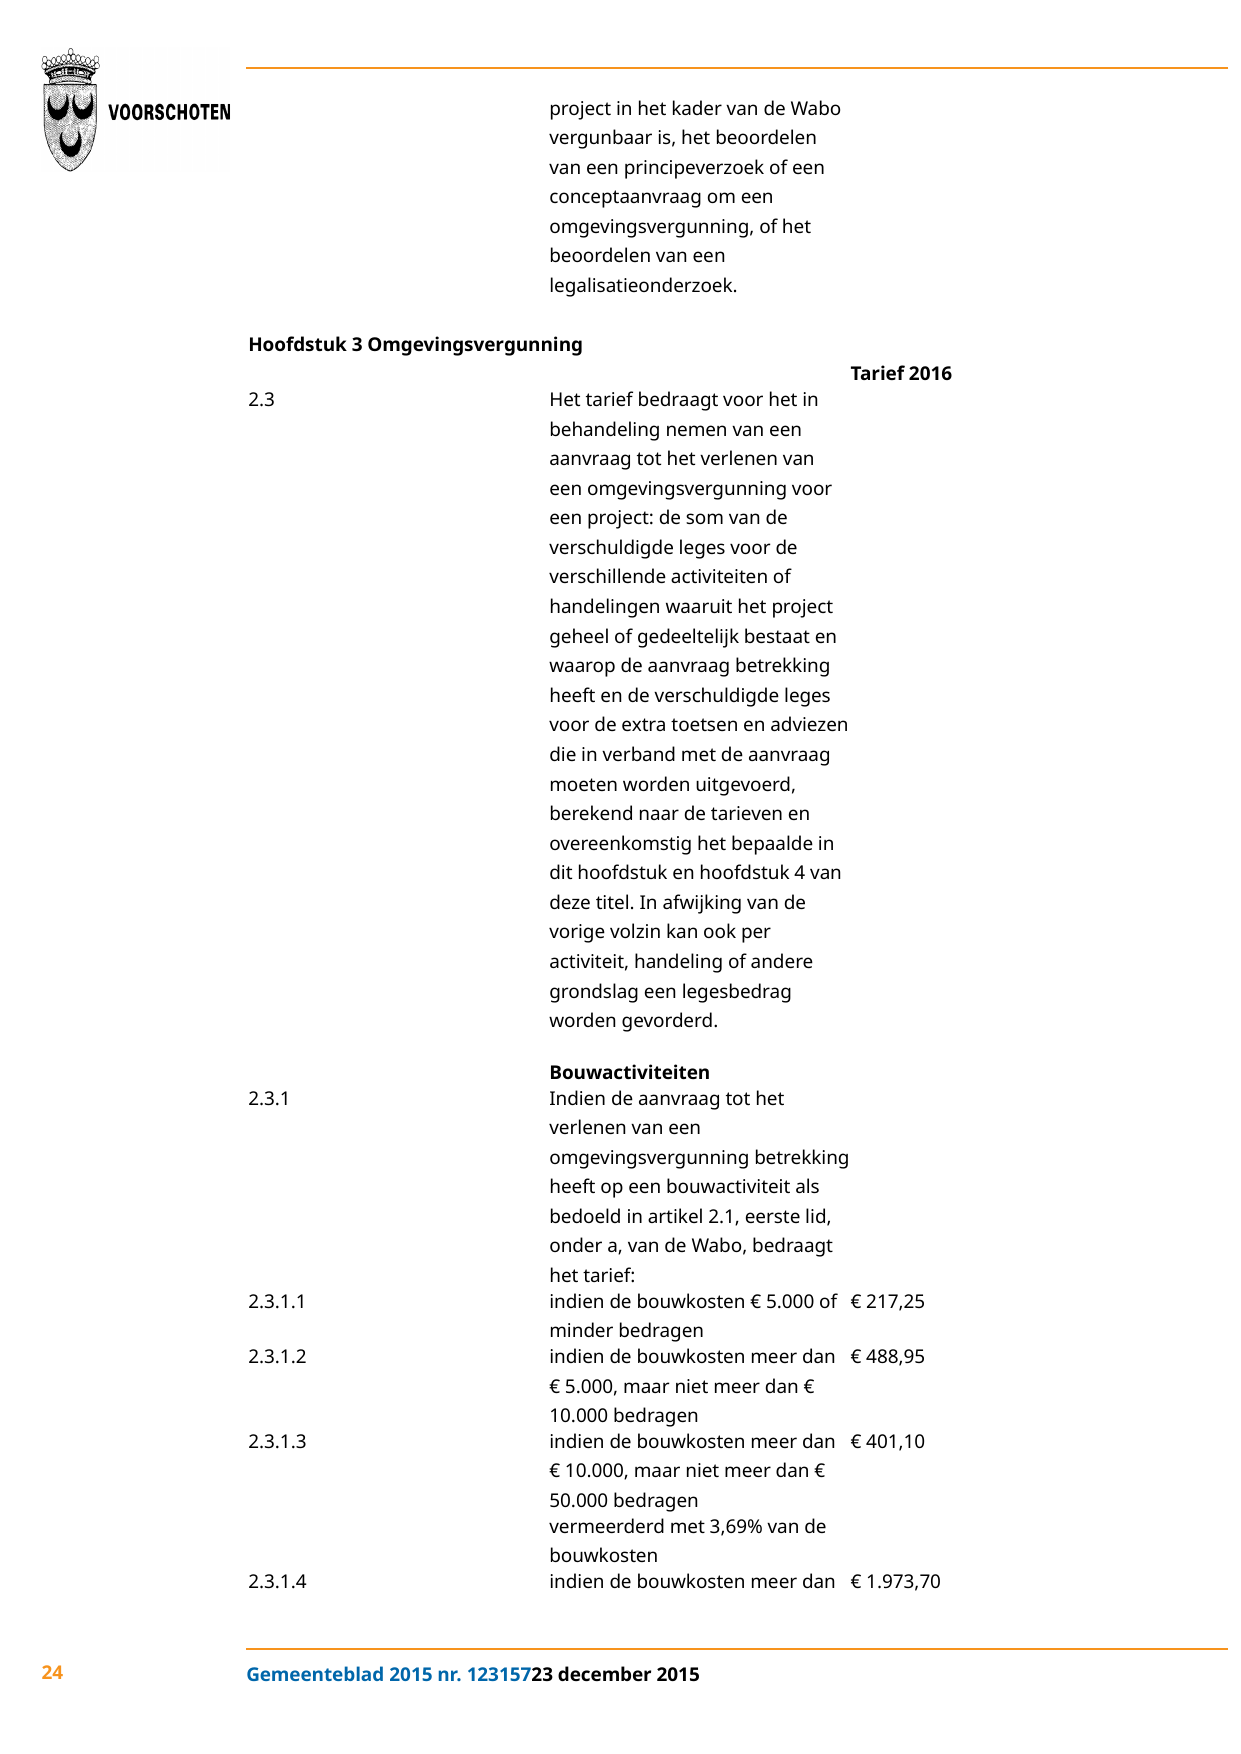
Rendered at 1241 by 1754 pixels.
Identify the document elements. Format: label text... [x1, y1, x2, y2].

picture [41, 47, 231, 172]
table_cell € 217,25 [850, 1288, 1152, 1343]
table_cell 2.3.1.3 [248, 1428, 549, 1513]
table_cell 2.3.1 [248, 1085, 549, 1288]
table_cell vermeerderd met 3,69% van de bouwkosten [549, 1513, 850, 1568]
table_cell € 401,10 [850, 1428, 1152, 1513]
table_cell Indien de aanvraag tot het verlenen van een omgevingsvergunning betrekking heeft op een bouwactiviteit als bedoeld in artikel 2.1, eerste lid, onder a, van de Wabo, bedraagt het tarief: [549, 1085, 850, 1288]
table_cell [549, 1033, 850, 1059]
table_header [549, 361, 850, 386]
table_cell 2.3.1.2 [248, 1343, 549, 1428]
table_cell Het tarief bedraagt voor het in behandeling nemen van een aanvraag tot het verlenen van een omgevingsvergunning voor een project: de som van de verschuldigde leges voor de verschillende activiteiten of handelingen waaruit het project geheel of gedeeltelijk bestaat en waarop de aanvraag betrekking heeft en de verschuldigde leges voor de extra toetsen en adviezen die in verband met de aanvraag moeten worden uitgevoerd, berekend naar de tarieven en overeenkomstig het bepaalde in dit hoofdstuk en hoofdstuk 4 van deze titel. In afwijking van de vorige volzin kan ook per activiteit, handeling of andere grondslag een legesbedrag worden gevorderd. [549, 386, 850, 1033]
table_cell indien de bouwkosten meer dan € 5.000, maar niet meer dan € 10.000 bedragen [549, 1343, 850, 1428]
table_header Tarief 2016 [850, 361, 1152, 386]
table_cell € 488,95 [850, 1343, 1152, 1428]
table_cell project in het kader van de Wabo vergunbaar is, het beoordelen van een principeverzoek of een conceptaanvraag om een omgevingsvergunning, of het beoordelen van een legalisatieonderzoek. [549, 95, 850, 298]
table_cell [850, 1059, 1152, 1085]
table_cell [248, 1513, 549, 1568]
table_cell 2.3 [248, 386, 549, 1033]
table_cell € 1.973,70 [850, 1568, 1152, 1594]
table_cell indien de bouwkosten meer dan [549, 1568, 850, 1594]
table_cell [248, 1059, 549, 1085]
table_cell [248, 1033, 549, 1059]
table_cell 2.3.1.4 [248, 1568, 549, 1594]
table_cell indien de bouwkosten meer dan € 10.000, maar niet meer dan € 50.000 bedragen [549, 1428, 850, 1513]
table_cell 2.3.1.1 [248, 1288, 549, 1343]
table_cell [850, 1033, 1152, 1059]
table_cell indien de bouwkosten € 5.000 of minder bedragen [549, 1288, 850, 1343]
table_cell [850, 1513, 1152, 1568]
table_cell [850, 386, 1152, 1033]
table_header [248, 361, 549, 386]
text Hoofdstuk 3 Omgevingsvergunning [248, 331, 1152, 357]
table_cell [850, 95, 1152, 298]
table_cell [248, 95, 549, 298]
table_cell [850, 1085, 1152, 1288]
table_cell Bouwactiviteiten [549, 1059, 850, 1085]
